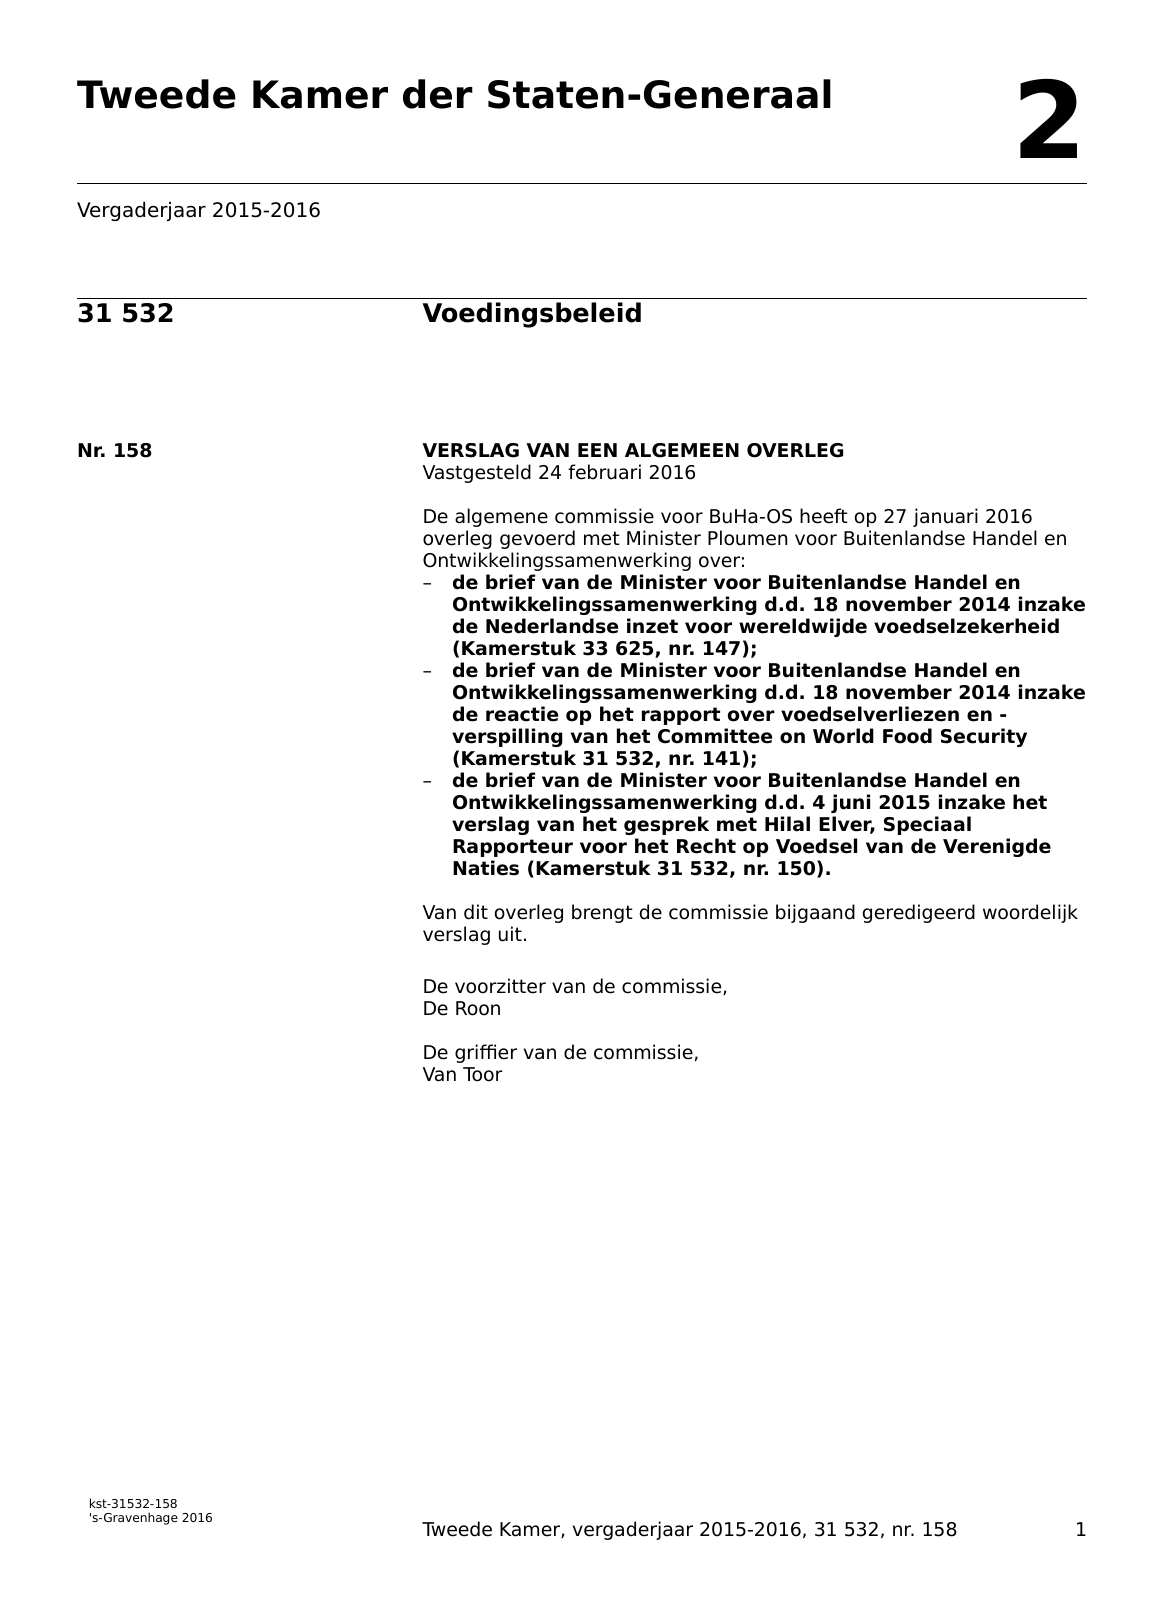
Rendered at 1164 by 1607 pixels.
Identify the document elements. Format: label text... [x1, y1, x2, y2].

text De voorzitter van de commissie, De Roon [422, 976, 1087, 1019]
text – de brief van de Minister voor Buitenlandse Handel en Ontwikkelingssamenwerking d.d. 4 juni 2015 inzake het verslag van het gesprek met Hilal Elver, Speciaal Rapporteur voor het Recht op Voedsel van de Verenigde Naties (Kamerstuk 31 532, nr. 150). [422, 769, 1087, 879]
table_header Tweede Kamer der Staten-Generaal [77, 59, 886, 183]
text – de brief van de Minister voor Buitenlandse Handel en Ontwikkelingssamenwerking d.d. 18 november 2014 inzake de Nederlandse inzet voor wereldwijde voedselzekerheid (Kamerstuk 33 625, nr. 147); [422, 572, 1087, 660]
text 's-Gravenhage 2016 [88, 1511, 323, 1525]
subtitle 31 532 Voedingsbeleid [77, 299, 1087, 329]
text Vastgesteld 24 februari 2016 [422, 462, 1087, 484]
text Van dit overleg brengt de commissie bijgaand geredigeerd woordelijk verslag uit. [422, 902, 1087, 946]
table_header 2 [886, 59, 1087, 183]
subtitle Nr. 158 VERSLAG VAN EEN ALGEMEEN OVERLEG [77, 440, 1087, 462]
text De griffier van de commissie, Van Toor [422, 1042, 1087, 1086]
text De algemene commissie voor BuHa-OS heeft op 27 januari 2016 overleg gevoerd met Minister Ploumen voor Buitenlandse Handel en Ontwikkelingssamenwerking over: [422, 506, 1087, 572]
table_cell Vergaderjaar 2015-2016 [77, 184, 1087, 298]
text kst-31532-158 [88, 1497, 323, 1511]
text – de brief van de Minister voor Buitenlandse Handel en Ontwikkelingssamenwerking d.d. 18 november 2014 inzake de reactie op het rapport over voedselverliezen en -verspilling van het Committee on World Food Security (Kamerstuk 31 532, nr. 141); [422, 660, 1087, 769]
